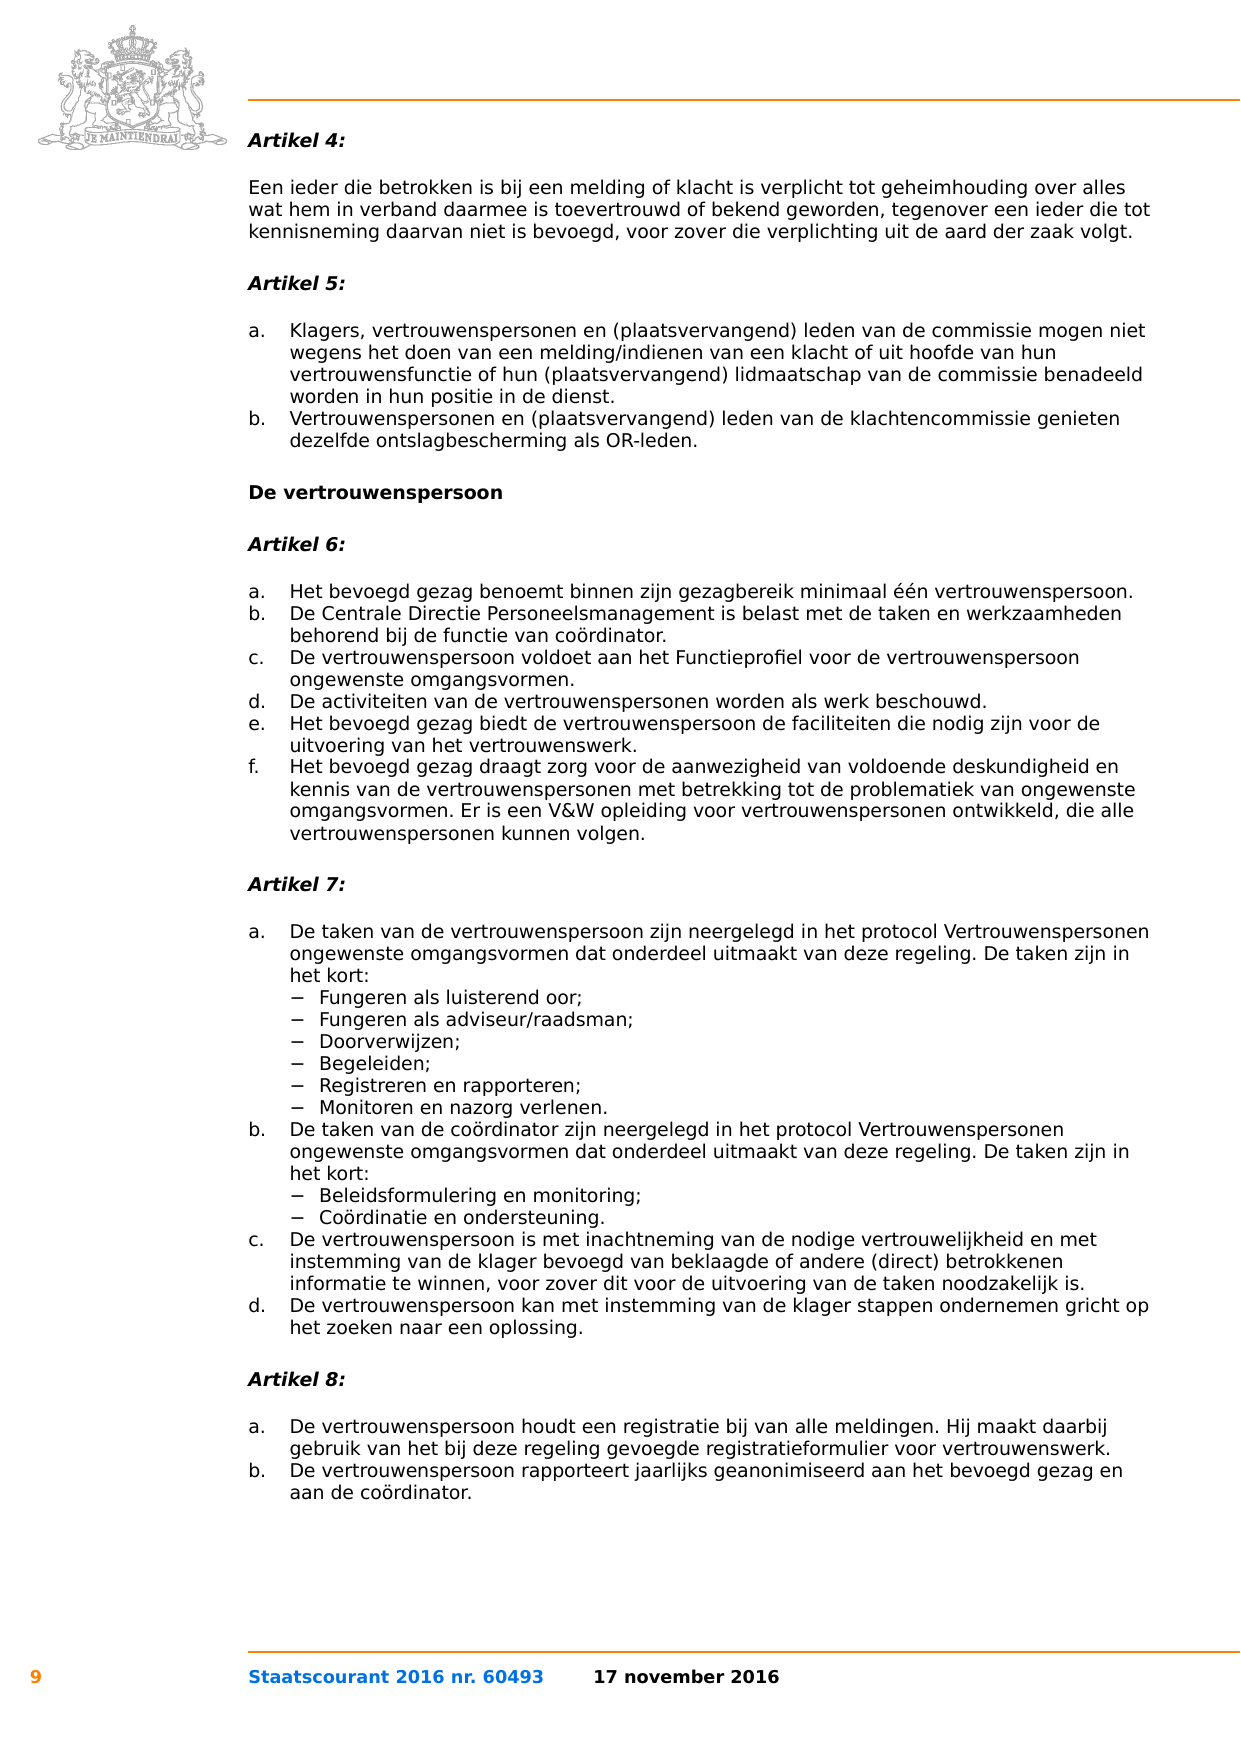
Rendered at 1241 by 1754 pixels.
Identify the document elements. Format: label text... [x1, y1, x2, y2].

subtitle Artikel 5: [248, 273, 1163, 295]
text b. De Centrale Directie Personeelsmanagement is belast met de taken en werkzaamheden behorend bij de functie van coördinator. [248, 603, 1163, 647]
text − Beleidsformulering en monitoring; [289, 1185, 1163, 1207]
text − Doorverwijzen; [289, 1031, 1163, 1053]
text d. De vertrouwenspersoon kan met instemming van de klager stappen ondernemen gricht op het zoeken naar een oplossing. [248, 1295, 1163, 1339]
text b. De taken van de coördinator zijn neergelegd in het protocol Vertrouwenspersonen ongewenste omgangsvormen dat onderdeel uitmaakt van deze regeling. De taken zijn in het kort: [248, 1119, 1163, 1185]
text b. De vertrouwenspersoon rapporteert jaarlijks geanonimiseerd aan het bevoegd gezag en aan de coördinator. [248, 1460, 1163, 1504]
text Een ieder die betrokken is bij een melding of klacht is verplicht tot geheimhouding over alles wat hem in verband daarmee is toevertrouwd of bekend geworden, tegenover een ieder die tot kennisneming daarvan niet is bevoegd, voor zover die verplichting uit de aard der zaak volgt. [248, 177, 1163, 243]
text a. De vertrouwenspersoon houdt een registratie bij van alle meldingen. Hij maakt daarbij gebruik van het bij deze regeling gevoegde registratieformulier voor vertrouwenswerk. [248, 1416, 1163, 1460]
text − Registreren en rapporteren; [289, 1075, 1163, 1097]
text e. Het bevoegd gezag biedt de vertrouwenspersoon de faciliteiten die nodig zijn voor de uitvoering van het vertrouwenswerk. [248, 712, 1163, 756]
subtitle Artikel 7: [248, 874, 1163, 896]
text − Fungeren als adviseur/raadsman; [289, 1009, 1163, 1031]
text a. Het bevoegd gezag benoemt binnen zijn gezagbereik minimaal één vertrouwenspersoon. [248, 581, 1163, 603]
picture [38, 25, 227, 150]
text c. De vertrouwenspersoon voldoet aan het Functieprofiel voor de vertrouwenspersoon ongewenste omgangsvormen. [248, 647, 1163, 691]
subtitle Artikel 4: [248, 130, 1163, 152]
subtitle Artikel 8: [248, 1369, 1163, 1391]
text − Monitoren en nazorg verlenen. [289, 1097, 1163, 1119]
text a. Klagers, vertrouwenspersonen en (plaatsvervangend) leden van de commissie mogen niet wegens het doen van een melding/indienen van een klacht of uit hoofde van hun vertrouwensfunctie of hun (plaatsvervangend) lidmaatschap van de commissie benadeeld worden in hun positie in de dienst. [248, 320, 1163, 408]
text − Fungeren als luisterend oor; [289, 987, 1163, 1009]
text − Coördinatie en ondersteuning. [289, 1207, 1163, 1229]
text c. De vertrouwenspersoon is met inachtneming van de nodige vertrouwelijkheid en met instemming van de klager bevoegd van beklaagde of andere (direct) betrokkenen informatie te winnen, voor zover dit voor de uitvoering van de taken noodzakelijk is. [248, 1229, 1163, 1295]
text − Begeleiden; [289, 1053, 1163, 1075]
text d. De activiteiten van de vertrouwenspersonen worden als werk beschouwd. [248, 691, 1163, 712]
text f. Het bevoegd gezag draagt zorg voor de aanwezigheid van voldoende deskundigheid en kennis van de vertrouwenspersonen met betrekking tot de problematiek van ongewenste omgangsvormen. Er is een V&W opleiding voor vertrouwenspersonen ontwikkeld, die alle vertrouwenspersonen kunnen volgen. [248, 756, 1163, 844]
text a. De taken van de vertrouwenspersoon zijn neergelegd in het protocol Vertrouwenspersonen ongewenste omgangsvormen dat onderdeel uitmaakt van deze regeling. De taken zijn in het kort: [248, 921, 1163, 987]
subtitle De vertrouwenspersoon [248, 482, 1163, 504]
subtitle Artikel 6: [248, 534, 1163, 556]
text b. Vertrouwenspersonen en (plaatsvervangend) leden van de klachtencommissie genieten dezelfde ontslagbescherming als OR-leden. [248, 408, 1163, 452]
